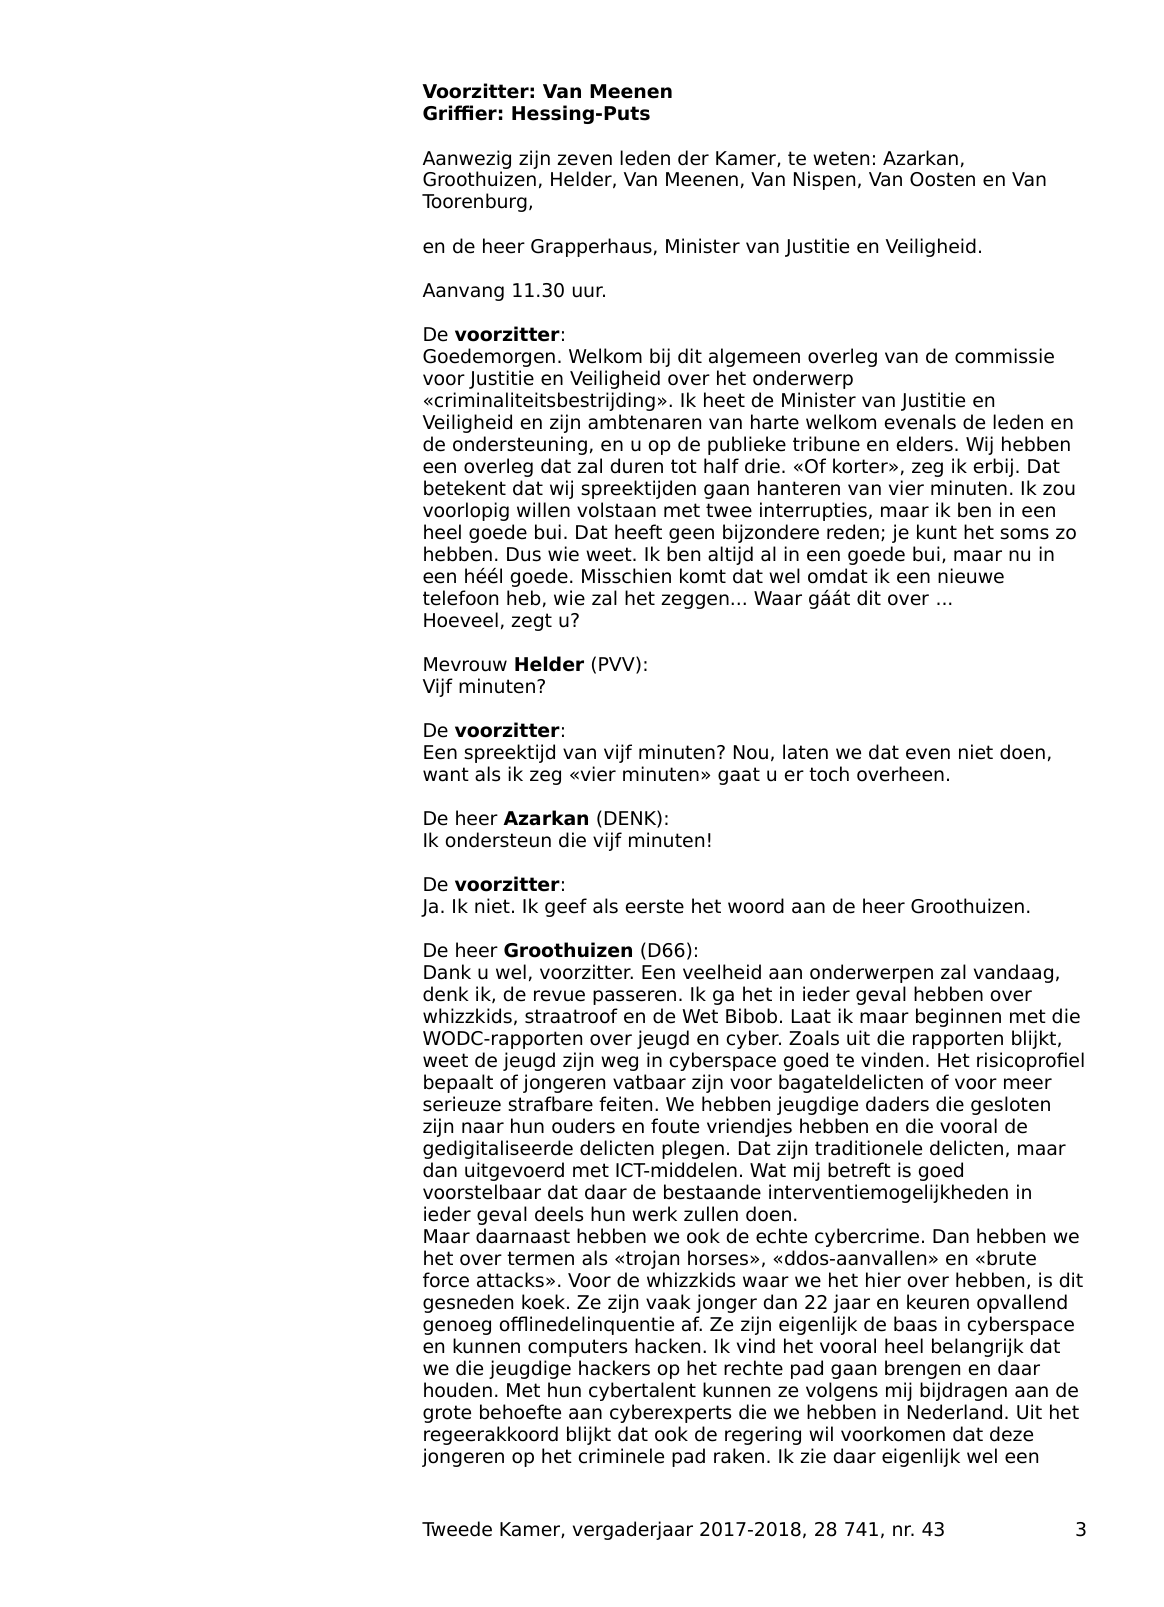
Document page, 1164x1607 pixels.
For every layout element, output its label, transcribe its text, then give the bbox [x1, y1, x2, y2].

text Aanvang 11.30 uur. [422, 280, 1087, 302]
text Goedemorgen. Welkom bij dit algemeen overleg van de commissie voor Justitie en Veiligheid over het onderwerp «criminaliteitsbestrijding». Ik heet de Minister van Justitie en Veiligheid en zijn ambtenaren van harte welkom evenals de leden en de ondersteuning, en u op de publieke tribune en elders. Wij hebben een overleg dat zal duren tot half drie. «Of korter», zeg ik erbij. Dat betekent dat wij spreektijden gaan hanteren van vier minuten. Ik zou voorlopig willen volstaan met twee interrupties, maar ik ben in een heel goede bui. Dat heeft geen bijzondere reden; je kunt het soms zo hebben. Dus wie weet. Ik ben altijd al in een goede bui, maar nu in een héél goede. Misschien komt dat wel omdat ik een nieuwe telefoon heb, wie zal het zeggen... Waar gáát dit over ... [422, 346, 1087, 609]
text Griffier: Hessing-Puts [422, 103, 1087, 125]
text Een spreektijd van vijf minuten? Nou, laten we dat even niet doen, want als ik zeg «vier minuten» gaat u er toch overheen. [422, 742, 1087, 786]
text en de heer Grapperhaus, Minister van Justitie en Veiligheid. [422, 236, 1087, 257]
text De voorzitter: [422, 720, 1087, 742]
text De voorzitter: [422, 874, 1087, 896]
text De heer Azarkan (DENK): [422, 808, 1087, 830]
text Ja. Ik niet. Ik geef als eerste het woord aan de heer Groothuizen. [422, 896, 1087, 918]
text De heer Groothuizen (D66): [422, 940, 1087, 962]
text Hoeveel, zegt u? [422, 609, 1087, 632]
text Maar daarnaast hebben we ook de echte cybercrime. Dan hebben we het over termen als «trojan horses», «ddos-aanvallen» en «brute force attacks». Voor de whizzkids waar we het hier over hebben, is dit gesneden koek. Ze zijn vaak jonger dan 22 jaar en keuren opvallend genoeg offlinedelinquentie af. Ze zijn eigenlijk de baas in cyberspace en kunnen computers hacken. Ik vind het vooral heel belangrijk dat we die jeugdige hackers op het rechte pad gaan brengen en daar houden. Met hun cybertalent kunnen ze volgens mij bijdragen aan de grote behoefte aan cyberexperts die we hebben in Nederland. Uit het regeerakkoord blijkt dat ook de regering wil voorkomen dat deze jongeren op het criminele pad raken. Ik zie daar eigenlijk wel een [422, 1226, 1087, 1468]
text Vijf minuten? [422, 676, 1087, 698]
text Mevrouw Helder (PVV): [422, 654, 1087, 676]
text Voorzitter: Van Meenen [422, 81, 1087, 103]
text Ik ondersteun die vijf minuten! [422, 830, 1087, 852]
text De voorzitter: [422, 324, 1087, 346]
text Dank u wel, voorzitter. Een veelheid aan onderwerpen zal vandaag, denk ik, de revue passeren. Ik ga het in ieder geval hebben over whizzkids, straatroof en de Wet Bibob. Laat ik maar beginnen met die WODC-rapporten over jeugd en cyber. Zoals uit die rapporten blijkt, weet de jeugd zijn weg in cyberspace goed te vinden. Het risicoprofiel bepaalt of jongeren vatbaar zijn voor bagateldelicten of voor meer serieuze strafbare feiten. We hebben jeugdige daders die gesloten zijn naar hun ouders en foute vriendjes hebben en die vooral de gedigitaliseerde delicten plegen. Dat zijn traditionele delicten, maar dan uitgevoerd met ICT-middelen. Wat mij betreft is goed voorstelbaar dat daar de bestaande interventiemogelijkheden in ieder geval deels hun werk zullen doen. [422, 962, 1087, 1226]
text Aanwezig zijn zeven leden der Kamer, te weten: Azarkan, Groothuizen, Helder, Van Meenen, Van Nispen, Van Oosten en Van Toorenburg, [422, 147, 1087, 213]
